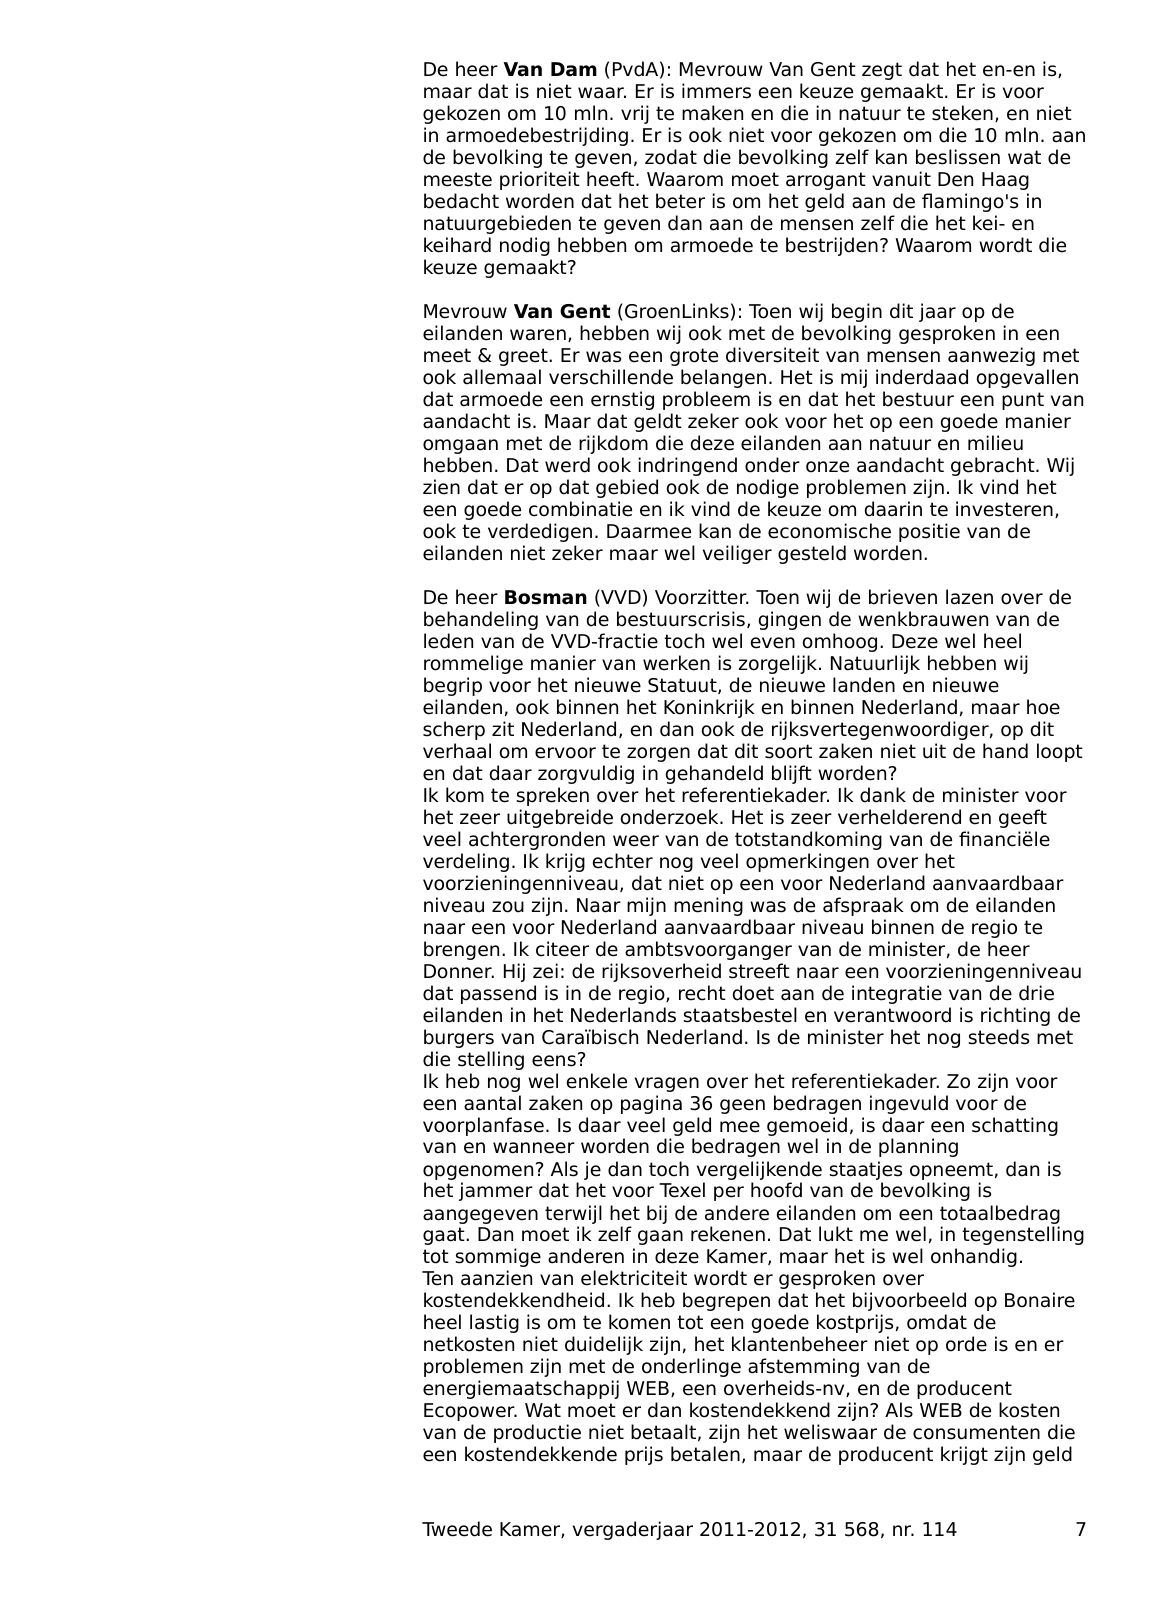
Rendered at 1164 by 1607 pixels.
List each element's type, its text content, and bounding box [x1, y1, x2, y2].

text De heer Bosman (VVD) Voorzitter. Toen wij de brieven lazen over de behandeling van de bestuurscrisis, gingen de wenkbrauwen van de leden van de VVD-fractie toch wel even omhoog. Deze wel heel rommelige manier van werken is zorgelijk. Natuurlijk hebben wij begrip voor het nieuwe Statuut, de nieuwe landen en nieuwe eilanden, ook binnen het Koninkrijk en binnen Nederland, maar hoe scherp zit Nederland, en dan ook de rijksvertegenwoordiger, op dit verhaal om ervoor te zorgen dat dit soort zaken niet uit de hand loopt en dat daar zorgvuldig in gehandeld blijft worden? [422, 587, 1087, 785]
text Ik kom te spreken over het referentiekader. Ik dank de minister voor het zeer uitgebreide onderzoek. Het is zeer verhelderend en geeft veel achtergronden weer van de totstandkoming van de financiële verdeling. Ik krijg echter nog veel opmerkingen over het voorzieningenniveau, dat niet op een voor Nederland aanvaardbaar niveau zou zijn. Naar mijn mening was de afspraak om de eilanden naar een voor Nederland aanvaardbaar niveau binnen de regio te brengen. Ik citeer de ambtsvoorganger van de minister, de heer Donner. Hij zei: de rijksoverheid streeft naar een voorzieningenniveau dat passend is in de regio, recht doet aan de integratie van de drie eilanden in het Nederlands staatsbestel en verantwoord is richting de burgers van Caraïbisch Nederland. Is de minister het nog steeds met die stelling eens? [422, 785, 1087, 1071]
text De heer Van Dam (PvdA): Mevrouw Van Gent zegt dat het en-en is, maar dat is niet waar. Er is immers een keuze gemaakt. Er is voor gekozen om 10 mln. vrij te maken en die in natuur te steken, en niet in armoedebestrijding. Er is ook niet voor gekozen om die 10 mln. aan de bevolking te geven, zodat die bevolking zelf kan beslissen wat de meeste prioriteit heeft. Waarom moet arrogant vanuit Den Haag bedacht worden dat het beter is om het geld aan de flamingo's in natuurgebieden te geven dan aan de mensen zelf die het kei- en keihard nodig hebben om armoede te bestrijden? Waarom wordt die keuze gemaakt? [422, 59, 1087, 279]
text Ten aanzien van elektriciteit wordt er gesproken over kostendekkendheid. Ik heb begrepen dat het bijvoorbeeld op Bonaire heel lastig is om te komen tot een goede kostprijs, omdat de netkosten niet duidelijk zijn, het klantenbeheer niet op orde is en er problemen zijn met de onderlinge afstemming van de energiemaatschappij WEB, een overheids-nv, en de producent Ecopower. Wat moet er dan kostendekkend zijn? Als WEB de kosten van de productie niet betaalt, zijn het weliswaar de consumenten die een kostendekkende prijs betalen, maar de producent krijgt zijn geld [422, 1268, 1087, 1466]
text Ik heb nog wel enkele vragen over het referentiekader. Zo zijn voor een aantal zaken op pagina 36 geen bedragen ingevuld voor de voorplanfase. Is daar veel geld mee gemoeid, is daar een schatting van en wanneer worden die bedragen wel in de planning opgenomen? Als je dan toch vergelijkende staatjes opneemt, dan is het jammer dat het voor Texel per hoofd van de bevolking is aangegeven terwijl het bij de andere eilanden om een totaalbedrag gaat. Dan moet ik zelf gaan rekenen. Dat lukt me wel, in tegenstelling tot sommige anderen in deze Kamer, maar het is wel onhandig. [422, 1071, 1087, 1268]
text Mevrouw Van Gent (GroenLinks): Toen wij begin dit jaar op de eilanden waren, hebben wij ook met de bevolking gesproken in een meet & greet. Er was een grote diversiteit van mensen aanwezig met ook allemaal verschillende belangen. Het is mij inderdaad opgevallen dat armoede een ernstig probleem is en dat het bestuur een punt van aandacht is. Maar dat geldt zeker ook voor het op een goede manier omgaan met de rijkdom die deze eilanden aan natuur en milieu hebben. Dat werd ook indringend onder onze aandacht gebracht. Wij zien dat er op dat gebied ook de nodige problemen zijn. Ik vind het een goede combinatie en ik vind de keuze om daarin te investeren, ook te verdedigen. Daarmee kan de economische positie van de eilanden niet zeker maar wel veiliger gesteld worden. [422, 301, 1087, 565]
